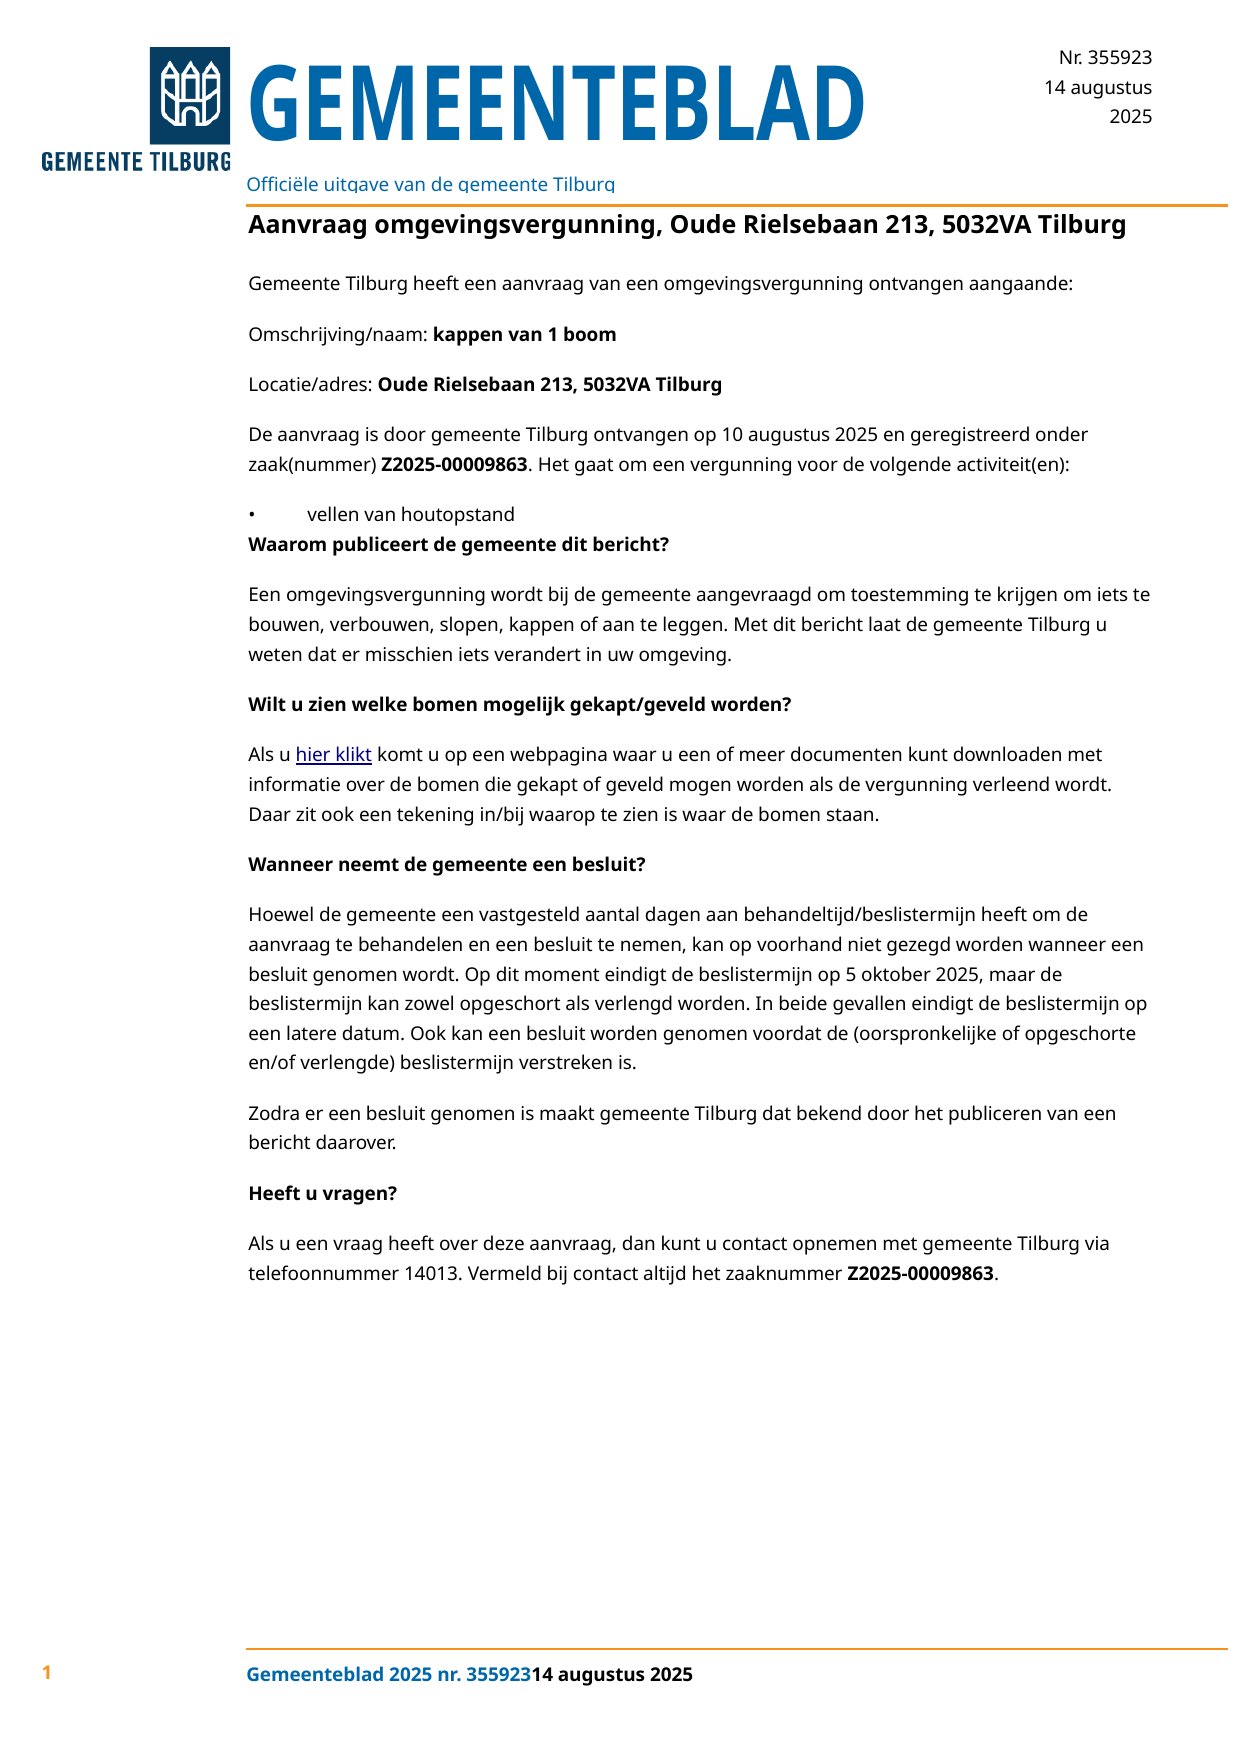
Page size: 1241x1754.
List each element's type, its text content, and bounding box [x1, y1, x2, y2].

text Aanvraag omgevingsvergunning, Oude Rielsebaan 213, 5032VA Tilburg [248, 207, 1152, 241]
text Hoewel de gemeente een vastgesteld aantal dagen aan behandeltijd/beslistermijn heeft om de aanvraag te behandelen en een besluit te nemen, kan op voorhand niet gezegd worden wanneer een besluit genomen wordt. Op dit moment eindigt de beslistermijn op 5 oktober 2025, maar de beslistermijn kan zowel opgeschort als verlengd worden. In beide gevallen eindigt de beslistermijn op een latere datum. Ook kan een besluit worden genomen voordat de (oorspronkelijke of opgeschorte en/of verlengde) beslistermijn verstreken is. [248, 902, 1152, 1075]
text Wilt u zien welke bomen mogelijk gekapt/geveld worden? [248, 691, 1152, 717]
text Als u hier klikt komt u op een webpagina waar u een of meer documenten kunt downloaden met informatie over de bomen die gekapt of geveld mogen worden als de vergunning verleend wordt. Daar zit ook een tekening in/bij waarop te zien is waar de bomen staan. [248, 742, 1152, 826]
text Wanneer neemt de gemeente een besluit? [248, 851, 1152, 877]
text Heeft u vragen? [248, 1180, 1152, 1206]
text Zodra er een besluit genomen is maakt gemeente Tilburg dat bekend door het publiceren van een bericht daarover. [248, 1100, 1152, 1155]
text Waarom publiceert de gemeente dit bericht? [248, 531, 1152, 557]
text Gemeente Tilburg heeft een aanvraag van een omgevingsvergunning ontvangen aangaande: [248, 270, 1152, 296]
text Locatie/adres: Oude Rielsebaan 213, 5032VA Tilburg [248, 371, 1152, 397]
list vellen van houtopstand [248, 502, 1152, 527]
text Een omgevingsvergunning wordt bij de gemeente aangevraagd om toestemming te krijgen om iets te bouwen, verbouwen, slopen, kappen of aan te leggen. Met dit bericht laat de gemeente Tilburg u weten dat er misschien iets verandert in uw omgeving. [248, 582, 1152, 666]
picture [41, 47, 231, 172]
text De aanvraag is door gemeente Tilburg ontvangen op 10 augustus 2025 en geregistreerd onder zaak(nummer) Z2025-00009863. Het gaat om een vergunning voor de volgende activiteit(en): [248, 422, 1152, 477]
text Als u een vraag heeft over deze aanvraag, dan kunt u contact opnemen met gemeente Tilburg via telefoonnummer 14013. Vermeld bij contact altijd het zaaknummer Z2025-00009863. [248, 1230, 1152, 1286]
text Omschrijving/naam: kappen van 1 boom [248, 321, 1152, 346]
